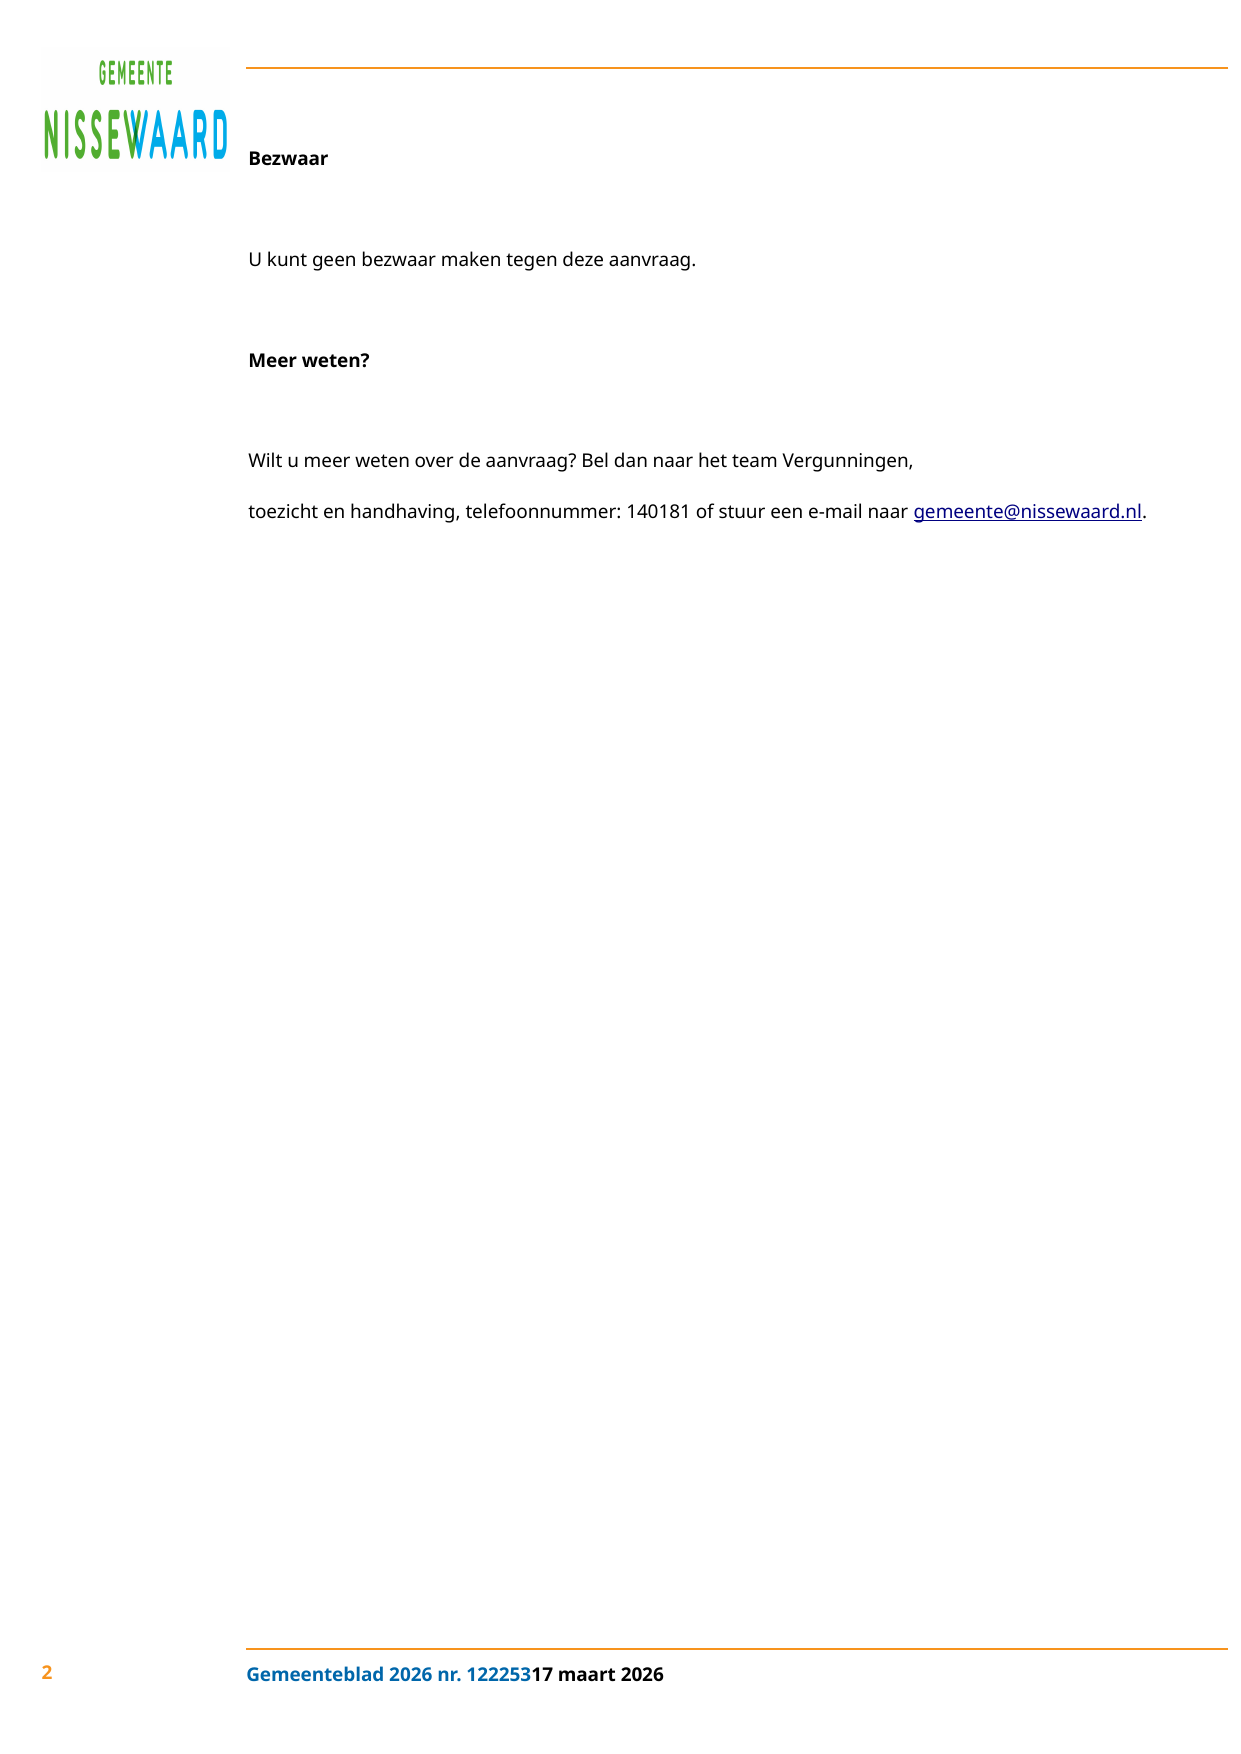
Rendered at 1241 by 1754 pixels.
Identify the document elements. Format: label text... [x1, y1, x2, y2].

text U kunt geen bezwaar maken tegen deze aanvraag. [248, 246, 1152, 272]
text Meer weten? [248, 347, 1152, 373]
text toezicht en handhaving, telefoonnummer: 140181 of stuur een e-mail naar gemeente@nissewaard.nl. [248, 498, 1152, 524]
picture [41, 47, 231, 172]
text Wilt u meer weten over de aanvraag? Bel dan naar het team Vergunningen, [248, 448, 1152, 473]
text Bezwaar [248, 145, 1152, 171]
